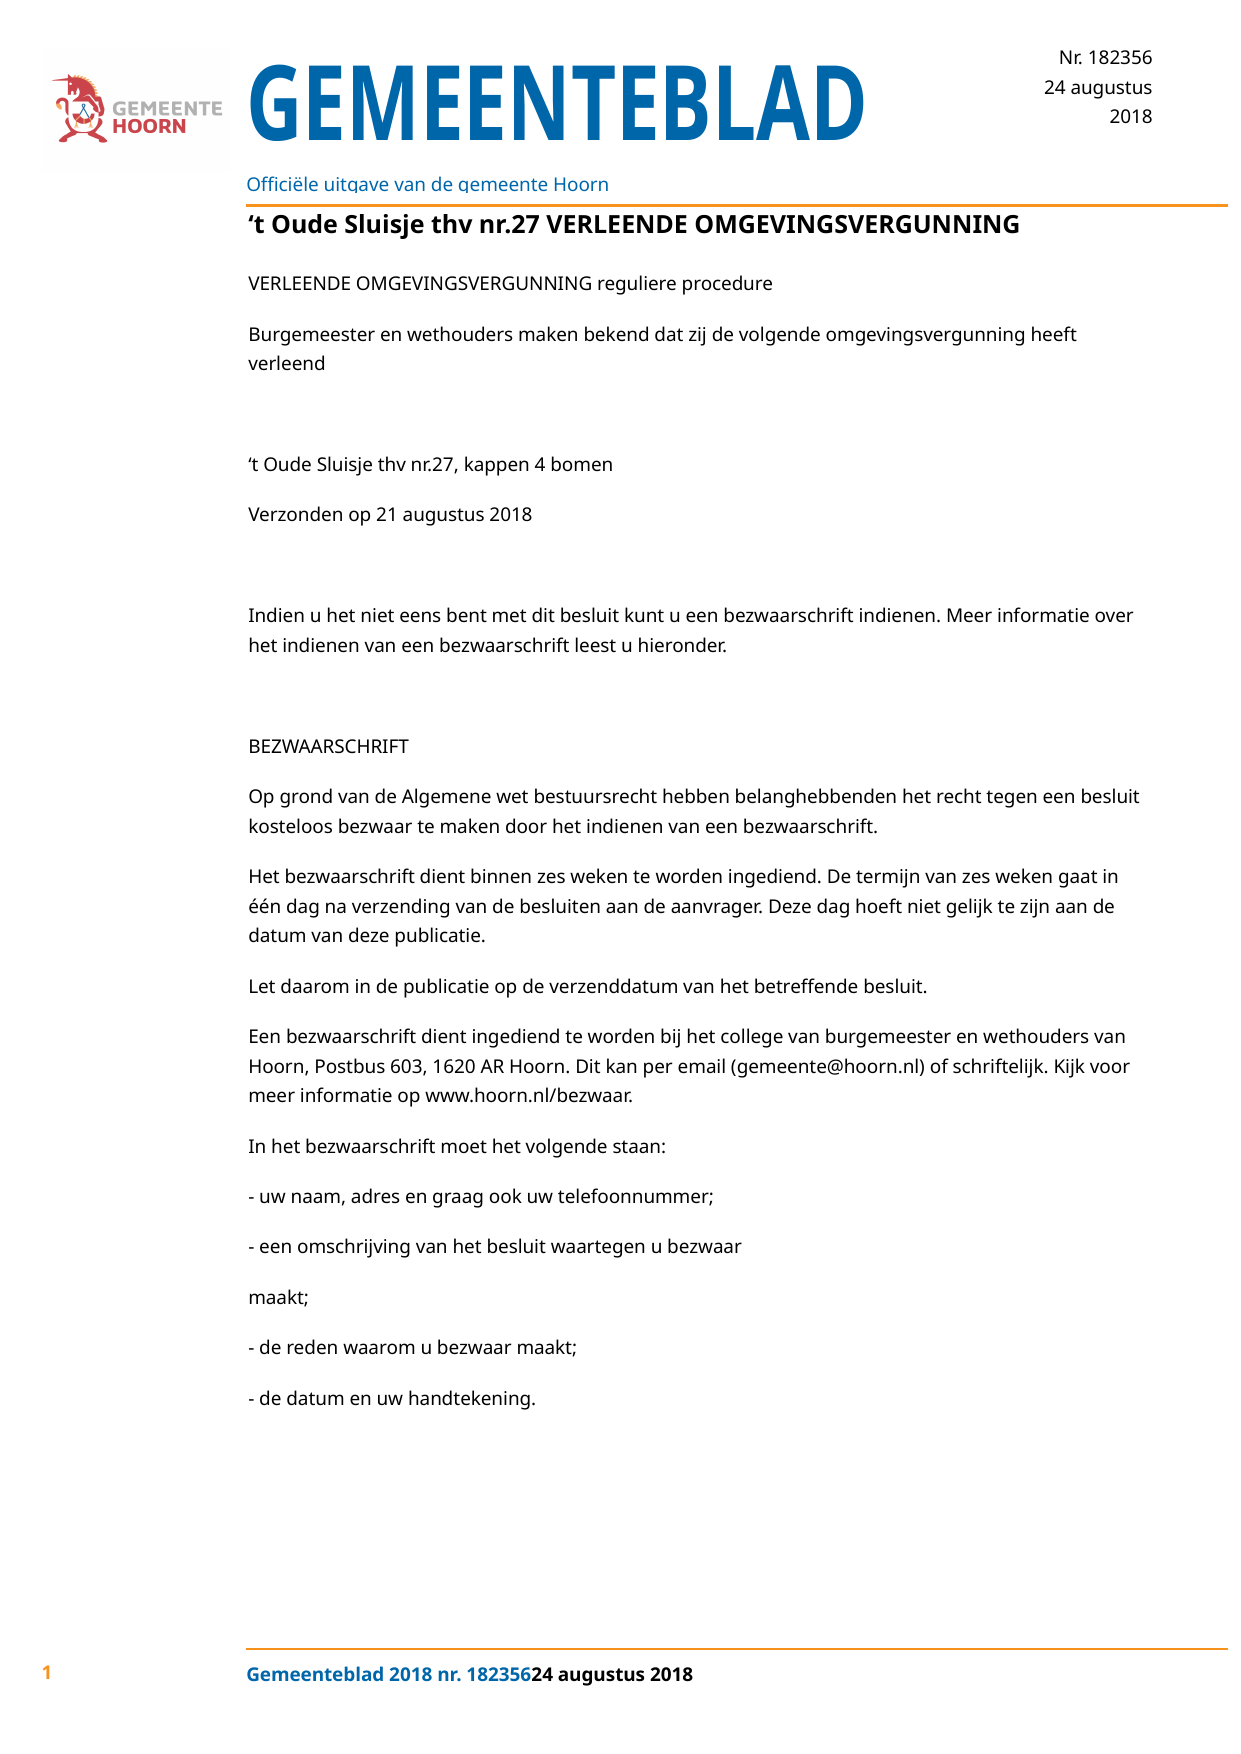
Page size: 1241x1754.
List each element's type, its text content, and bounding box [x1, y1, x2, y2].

text Verzonden op 21 augustus 2018 [248, 502, 1152, 527]
text - de datum en uw handtekening. [248, 1385, 1152, 1411]
text VERLEENDE OMGEVINGSVERGUNNING reguliere procedure [248, 270, 1152, 296]
text - de reden waarom u bezwaar maakt; [248, 1334, 1152, 1360]
text - een omschrijving van het besluit waartegen u bezwaar [248, 1234, 1152, 1259]
text BEZWAARSCHRIFT [248, 733, 1152, 758]
text - uw naam, adres en graag ook uw telefoonnummer; [248, 1183, 1152, 1209]
text In het bezwaarschrift moet het volgende staan: [248, 1133, 1152, 1158]
text ‘t Oude Sluisje thv nr.27, kappen 4 bomen [248, 451, 1152, 477]
text Indien u het niet eens bent met dit besluit kunt u een bezwaarschrift indienen. Meer informatie over het indienen van een bezwaarschrift leest u hieronder. [248, 602, 1152, 658]
text Burgemeester en wethouders maken bekend dat zij de volgende omgevingsvergunning heeft verleend [248, 321, 1152, 376]
text maakt; [248, 1284, 1152, 1310]
text ‘t Oude Sluisje thv nr.27 VERLEENDE OMGEVINGSVERGUNNING [248, 207, 1152, 241]
text Op grond van de Algemene wet bestuursrecht hebben belanghebbenden het recht tegen een besluit kosteloos bezwaar te maken door het indienen van een bezwaarschrift. [248, 783, 1152, 838]
text Een bezwaarschrift dient ingediend te worden bij het college van burgemeester en wethouders van Hoorn, Postbus 603, 1620 AR Hoorn. Dit kan per email (gemeente@hoorn.nl) of schriftelijk. Kijk voor meer informatie op www.hoorn.nl/bezwaar. [248, 1023, 1152, 1108]
text Let daarom in de publicatie op de verzenddatum van het betreffende besluit. [248, 973, 1152, 998]
picture [41, 47, 231, 172]
text Het bezwaarschrift dient binnen zes weken te worden ingediend. De termijn van zes weken gaat in één dag na verzending van de besluiten aan de aanvrager. Deze dag hoeft niet gelijk te zijn aan de datum van deze publicatie. [248, 863, 1152, 948]
